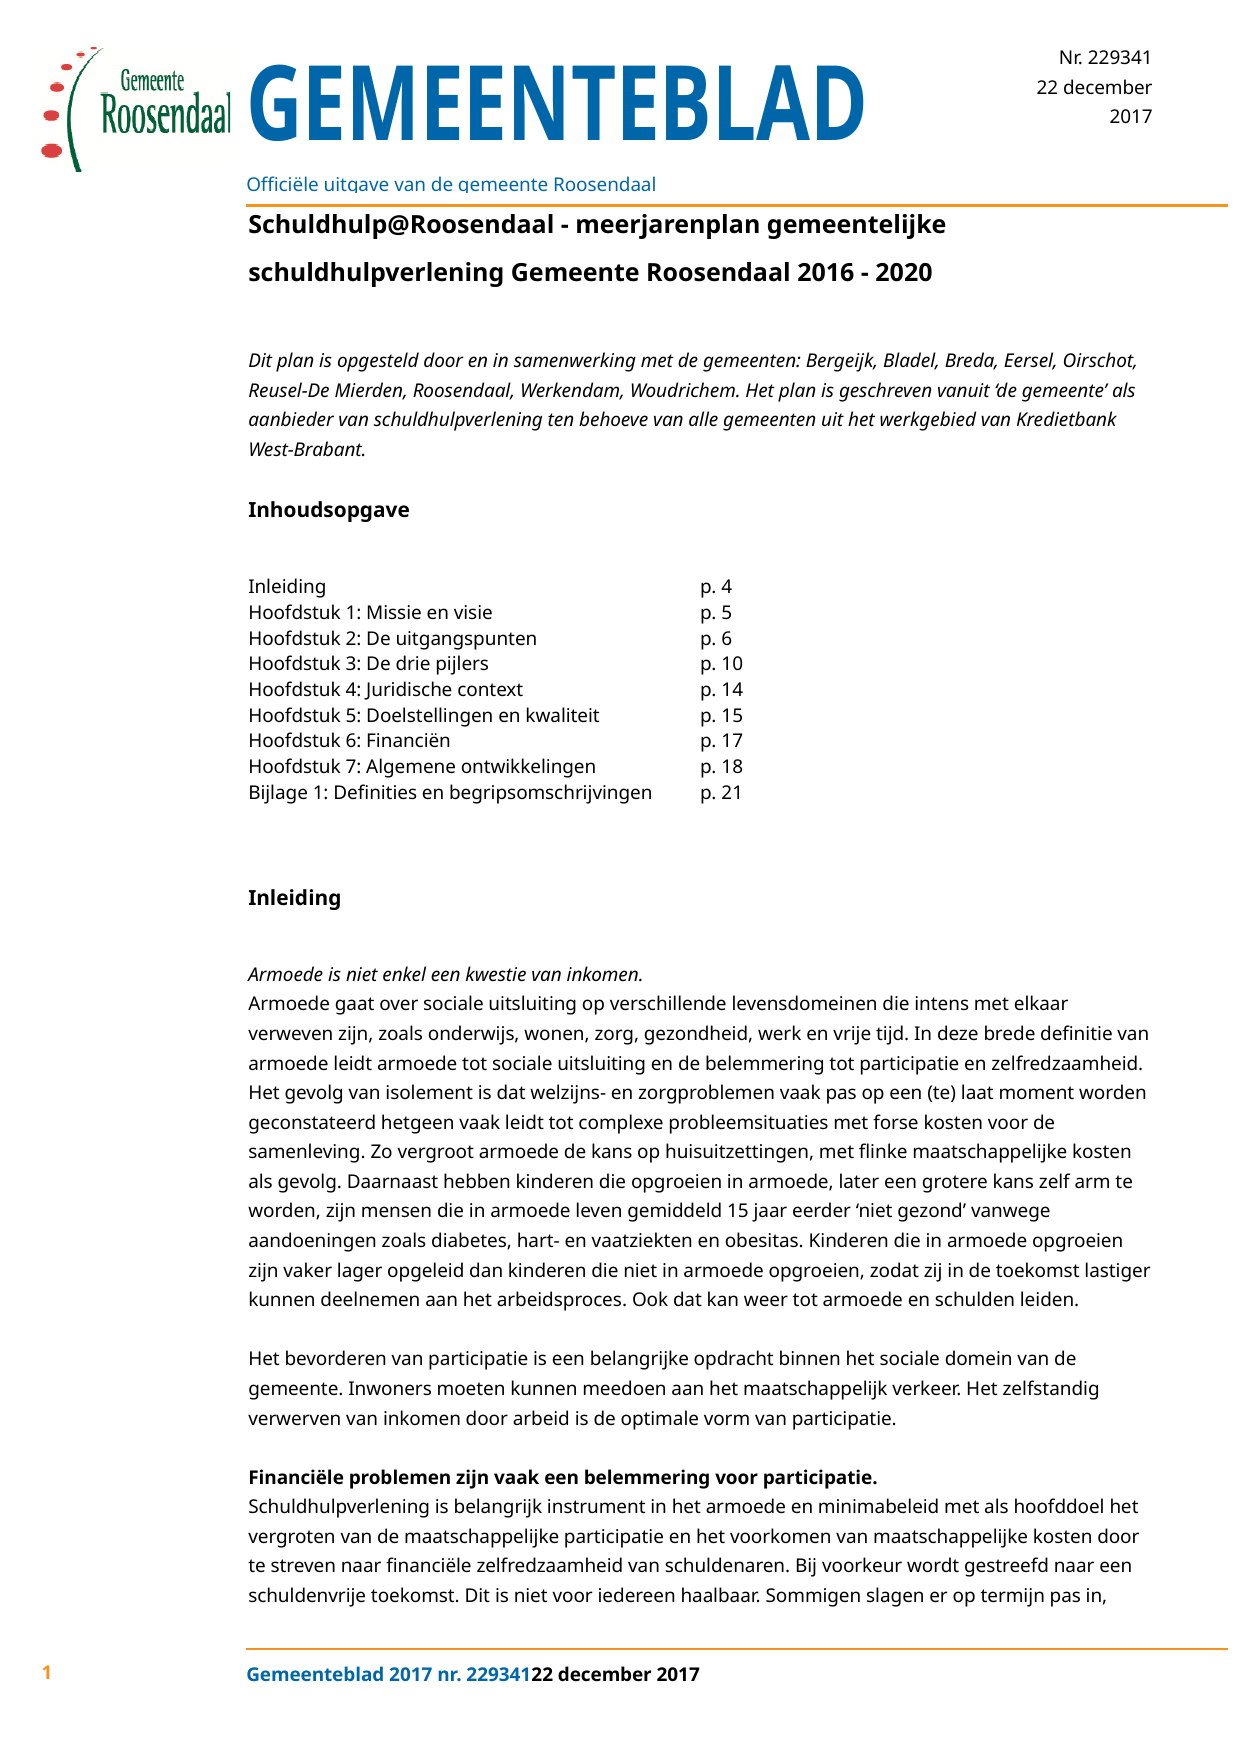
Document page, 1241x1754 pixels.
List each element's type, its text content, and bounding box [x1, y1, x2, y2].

text Schuldhulpverlening is belangrijk instrument in het armoede en minimabeleid met als hoofddoel het vergroten van de maatschappelijke participatie en het voorkomen van maatschappelijke kosten door te streven naar financiële zelfredzaamheid van schuldenaren. Bij voorkeur wordt gestreefd naar een schuldenvrije toekomst. Dit is niet voor iedereen haalbaar. Sommigen slagen er op termijn pas in, [248, 1493, 1152, 1608]
table_cell p. 18 [700, 753, 1152, 779]
table_cell Hoofdstuk 4: Juridische context [248, 676, 700, 702]
table_header p. 4 [700, 573, 1152, 599]
table_cell Hoofdstuk 6: Financiën [248, 728, 700, 753]
table_cell p. 21 [700, 779, 1152, 805]
text Schuldhulp@Roosendaal - meerjarenplan gemeentelijke schuldhulpverlening Gemeente Roosendaal 2016 - 2020 [248, 207, 1152, 288]
table_cell p. 6 [700, 625, 1152, 650]
text Dit plan is opgesteld door en in samenwerking met de gemeenten: Bergeijk, Bladel, Breda, Eersel, Oirschot, Reusel-De Mierden, Roosendaal, Werkendam, Woudrichem. Het plan is geschreven vanuit ‘de gemeente’ als aanbieder van schuldhulpverlening ten behoeve van alle gemeenten uit het werkgebied van Kredietbank West-Brabant. [248, 347, 1152, 462]
table_cell p. 17 [700, 728, 1152, 753]
text Inhoudsopgave [248, 495, 1152, 524]
text Inleiding [248, 883, 1152, 912]
table_cell Hoofdstuk 2: De uitgangspunten [248, 625, 700, 650]
table_cell Bijlage 1: Definities en begripsomschrijvingen [248, 779, 700, 805]
text Armoede is niet enkel een kwestie van inkomen. [248, 961, 1152, 987]
text Het gevolg van isolement is dat welzijns- en zorgproblemen vaak pas op een (te) laat moment worden geconstateerd hetgeen vaak leidt tot complexe probleemsituaties met forse kosten voor de samenleving. Zo vergroot armoede de kans op huisuitzettingen, met flinke maatschappelijke kosten als gevolg. Daarnaast hebben kinderen die opgroeien in armoede, later een grotere kans zelf arm te worden, zijn mensen die in armoede leven gemiddeld 15 jaar eerder ‘niet gezond’ vanwege aandoeningen zoals diabetes, hart- en vaatziekten en obesitas. Kinderen die in armoede opgroeien zijn vaker lager opgeleid dan kinderen die niet in armoede opgroeien, zodat zij in de toekomst lastiger kunnen deelnemen aan het arbeidsproces. Ook dat kan weer tot armoede en schulden leiden. [248, 1079, 1152, 1312]
table_cell p. 14 [700, 676, 1152, 702]
table_cell p. 10 [700, 650, 1152, 676]
text Het bevorderen van participatie is een belangrijke opdracht binnen het sociale domein van de gemeente. Inwoners moeten kunnen meedoen aan het maatschappelijk verkeer. Het zelfstandig verwerven van inkomen door arbeid is de optimale vorm van participatie. [248, 1346, 1152, 1430]
table_cell p. 15 [700, 702, 1152, 728]
table_cell Hoofdstuk 5: Doelstellingen en kwaliteit [248, 702, 700, 728]
table_header Inleiding [248, 573, 700, 599]
table_cell Hoofdstuk 7: Algemene ontwikkelingen [248, 753, 700, 779]
picture [41, 47, 231, 172]
table_cell Hoofdstuk 3: De drie pijlers [248, 650, 700, 676]
table_cell Hoofdstuk 1: Missie en visie [248, 599, 700, 625]
text Armoede gaat over sociale uitsluiting op verschillende levensdomeinen die intens met elkaar verweven zijn, zoals onderwijs, wonen, zorg, gezondheid, werk en vrije tijd. In deze brede definitie van armoede leidt armoede tot sociale uitsluiting en de belemmering tot participatie en zelfredzaamheid. [248, 991, 1152, 1075]
text Financiële problemen zijn vaak een belemmering voor participatie. [248, 1464, 1152, 1489]
table_cell p. 5 [700, 599, 1152, 625]
